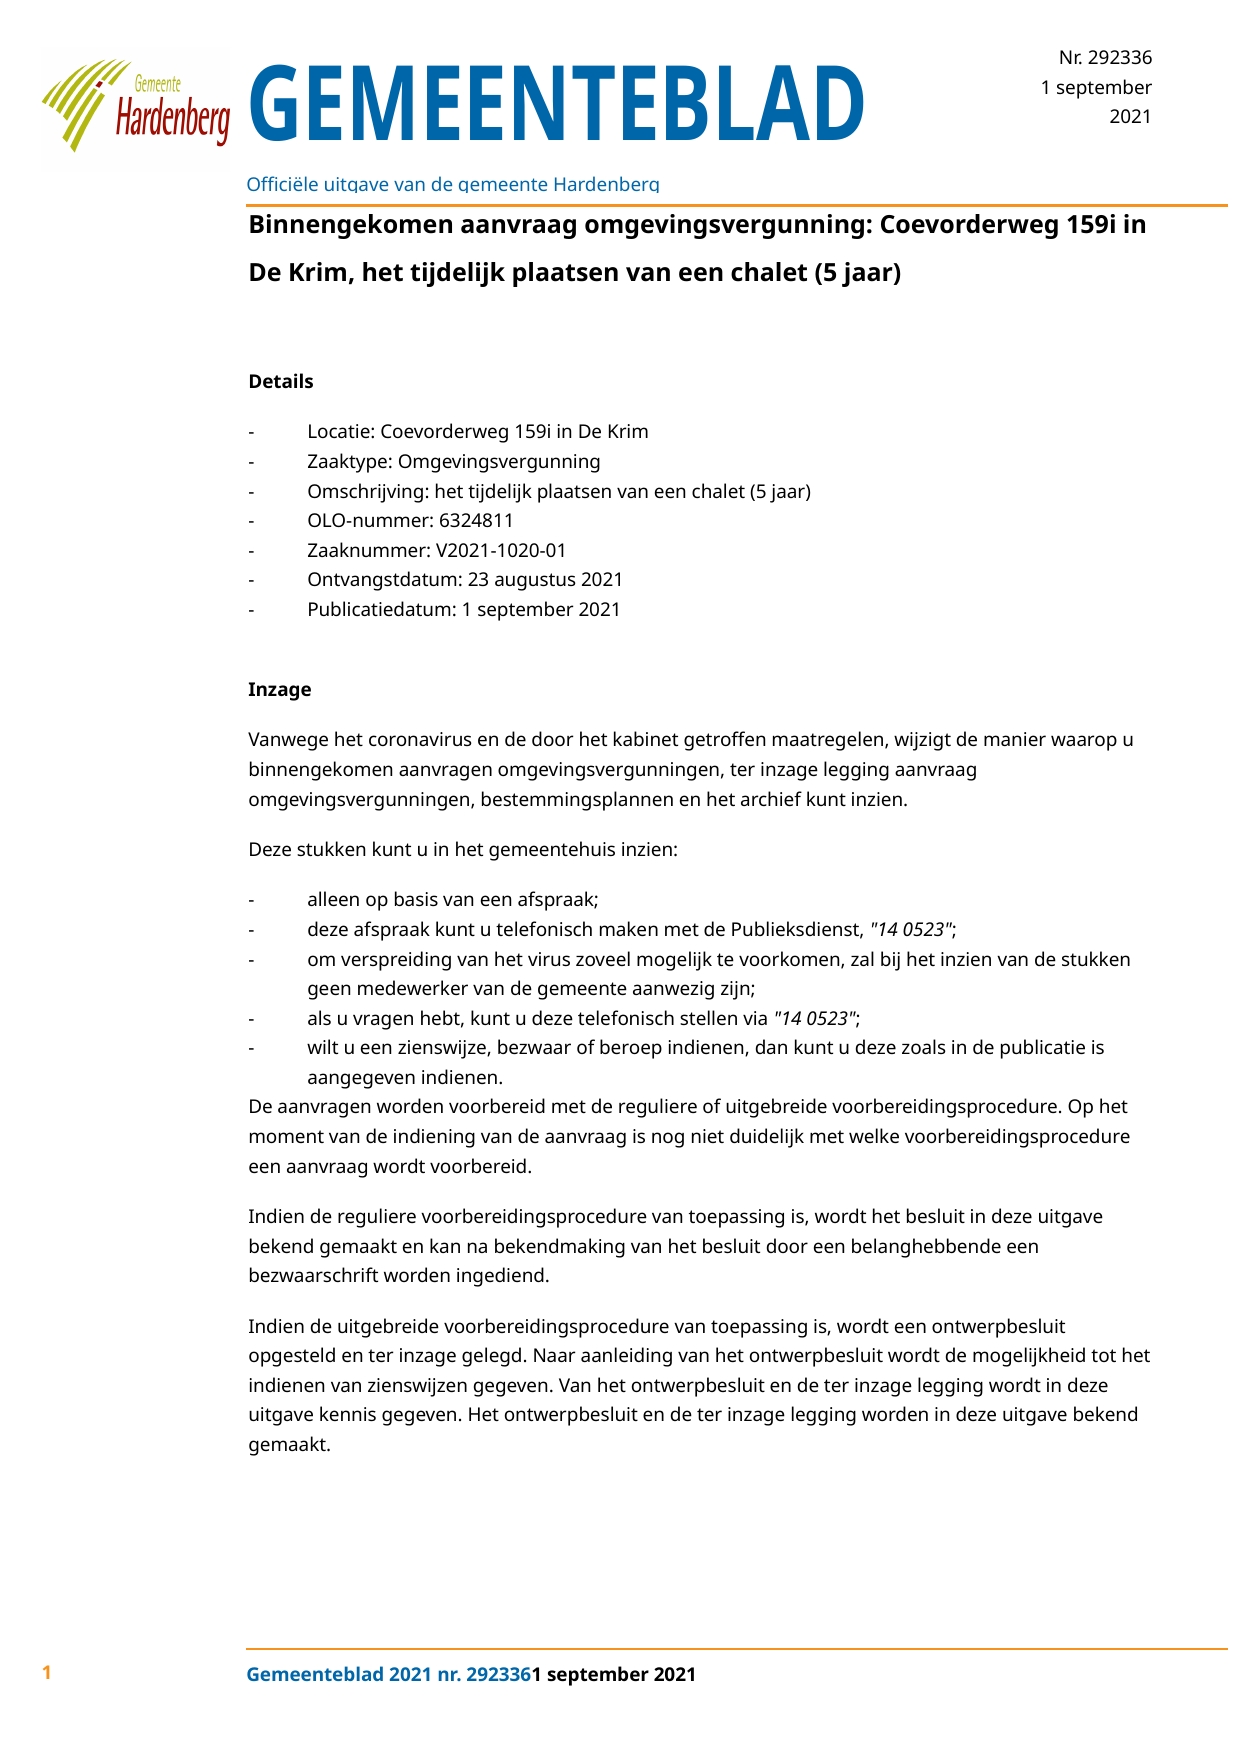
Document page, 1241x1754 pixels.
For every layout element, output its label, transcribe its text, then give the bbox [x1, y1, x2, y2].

list deze afspraak kunt u telefonisch maken met de Publieksdienst, "14 0523"; [248, 916, 1152, 942]
text Vanwege het coronavirus en de door het kabinet getroffen maatregelen, wijzigt de manier waarop u binnengekomen aanvragen omgevingsvergunningen, ter inzage legging aanvraag omgevingsvergunningen, bestemmingsplannen en het archief kunt inzien. [248, 727, 1152, 812]
list OLO-nummer: 6324811 [248, 507, 1152, 533]
picture [41, 47, 231, 172]
list wilt u een zienswijze, bezwaar of beroep indienen, dan kunt u deze zoals in de publicatie is aangegeven indienen. [248, 1034, 1152, 1090]
list Zaaktype: Omgevingsvergunning [248, 448, 1152, 474]
text Inzage [248, 676, 1152, 702]
text Deze stukken kunt u in het gemeentehuis inzien: [248, 836, 1152, 862]
text Indien de uitgebreide voorbereidingsprocedure van toepassing is, wordt een ontwerpbesluit opgesteld en ter inzage gelegd. Naar aanleiding van het ontwerpbesluit wordt de mogelijkheid tot het indienen van zienswijzen gegeven. Van het ontwerpbesluit en de ter inzage legging wordt in deze uitgave kennis gegeven. Het ontwerpbesluit en de ter inzage legging worden in deze uitgave bekend gemaakt. [248, 1313, 1152, 1457]
list Publicatiedatum: 1 september 2021 [248, 596, 1152, 622]
list alleen op basis van een afspraak; [248, 887, 1152, 912]
list Ontvangstdatum: 23 augustus 2021 [248, 567, 1152, 592]
text De aanvragen worden voorbereid met de reguliere of uitgebreide voorbereidingsprocedure. Op het moment van de indiening van de aanvraag is nog niet duidelijk met welke voorbereidingsprocedure een aanvraag wordt voorbereid. [248, 1094, 1152, 1179]
text Indien de reguliere voorbereidingsprocedure van toepassing is, wordt het besluit in deze uitgave bekend gemaakt en kan na bekendmaking van het besluit door een belanghebbende een bezwaarschrift worden ingediend. [248, 1203, 1152, 1288]
list Zaaknummer: V2021-1020-01 [248, 537, 1152, 563]
text Details [248, 368, 1152, 394]
list Locatie: Coevorderweg 159i in De Krim [248, 419, 1152, 444]
list Omschrijving: het tijdelijk plaatsen van een chalet (5 jaar) [248, 478, 1152, 504]
list om verspreiding van het virus zoveel mogelijk te voorkomen, zal bij het inzien van de stukken geen medewerker van de gemeente aanwezig zijn; [248, 946, 1152, 1001]
text Binnengekomen aanvraag omgevingsvergunning: Coevorderweg 159i in De Krim, het tijdelijk plaatsen van een chalet (5 jaar) [248, 207, 1152, 288]
list als u vragen hebt, kunt u deze telefonisch stellen via "14 0523"; [248, 1005, 1152, 1031]
